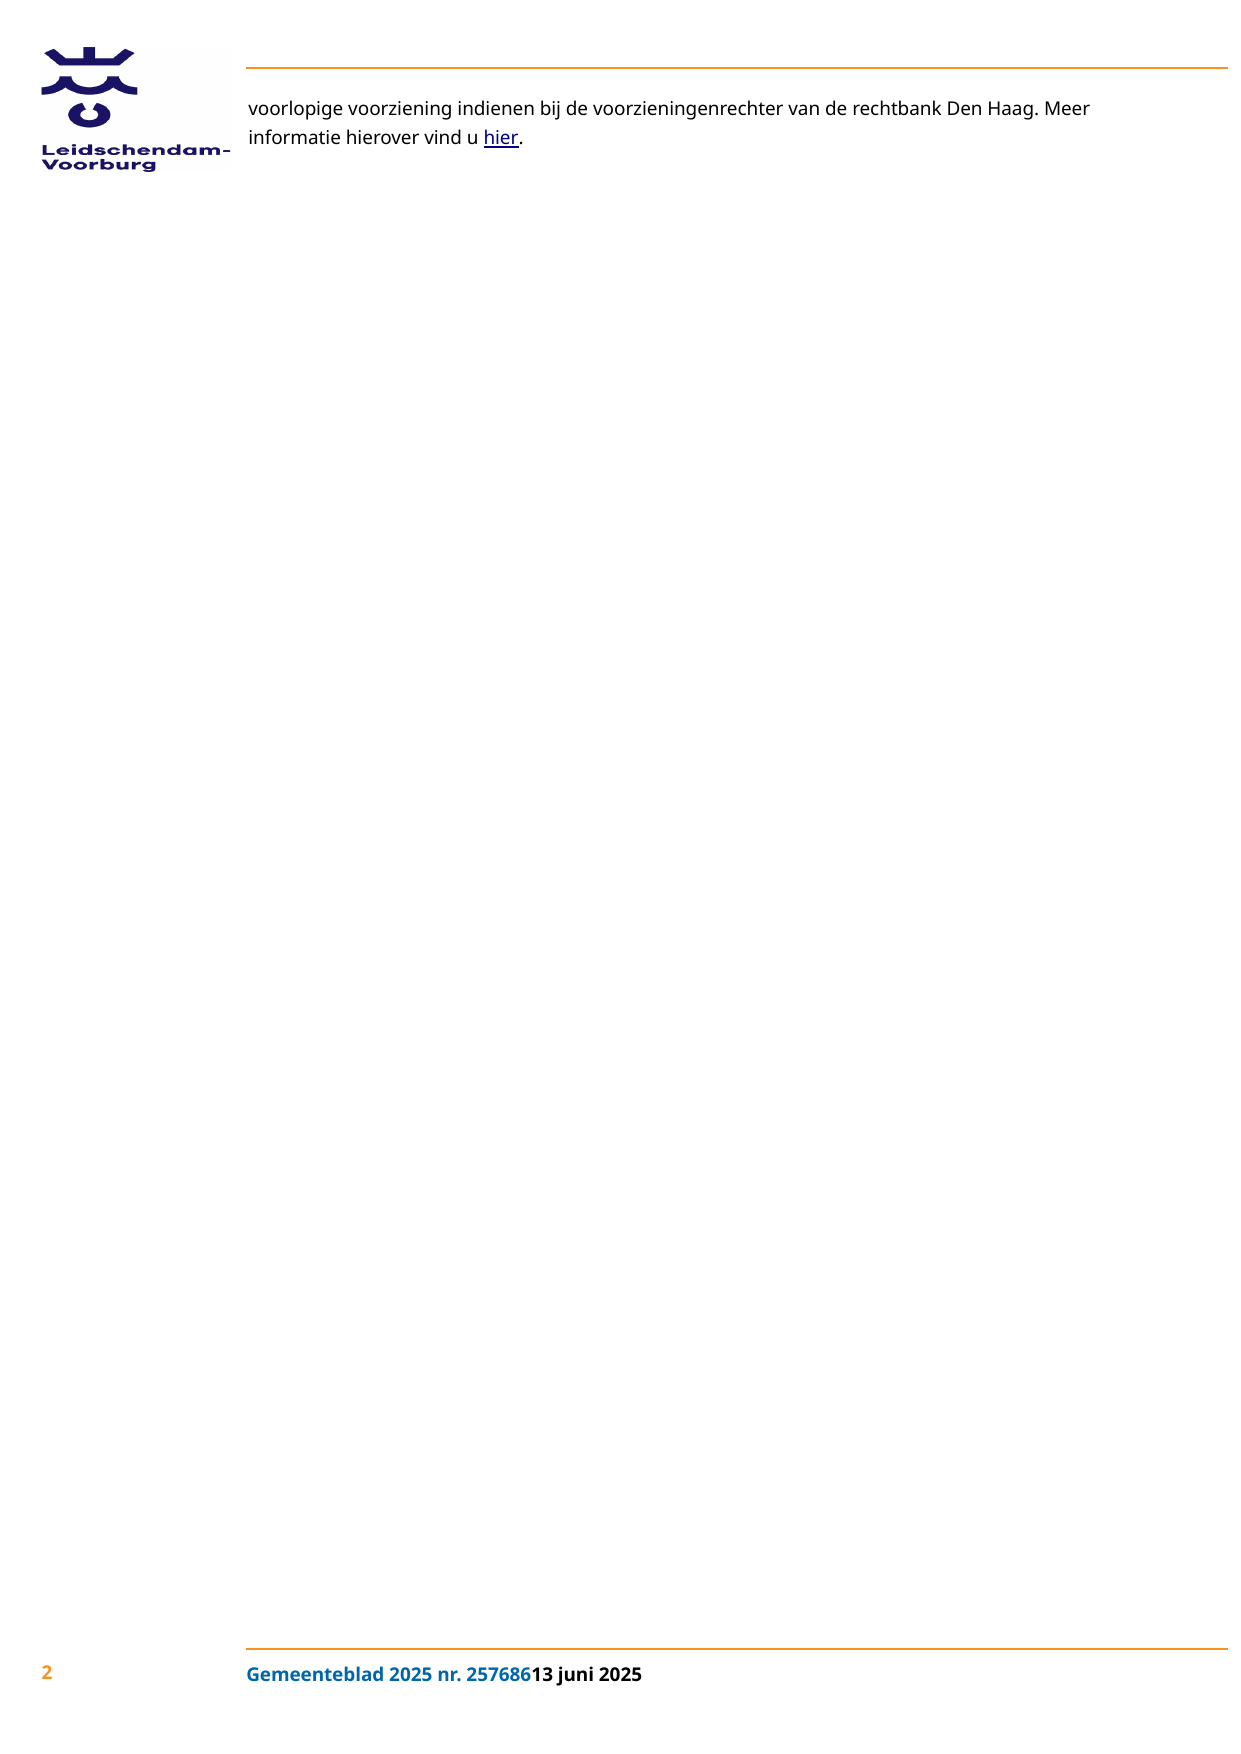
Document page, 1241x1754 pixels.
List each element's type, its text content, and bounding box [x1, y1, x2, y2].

picture [41, 47, 231, 172]
text voorlopige voorziening indienen bij de voorzieningenrechter van de rechtbank Den Haag. Meer informatie hierover vind u hier. [248, 95, 1152, 150]
